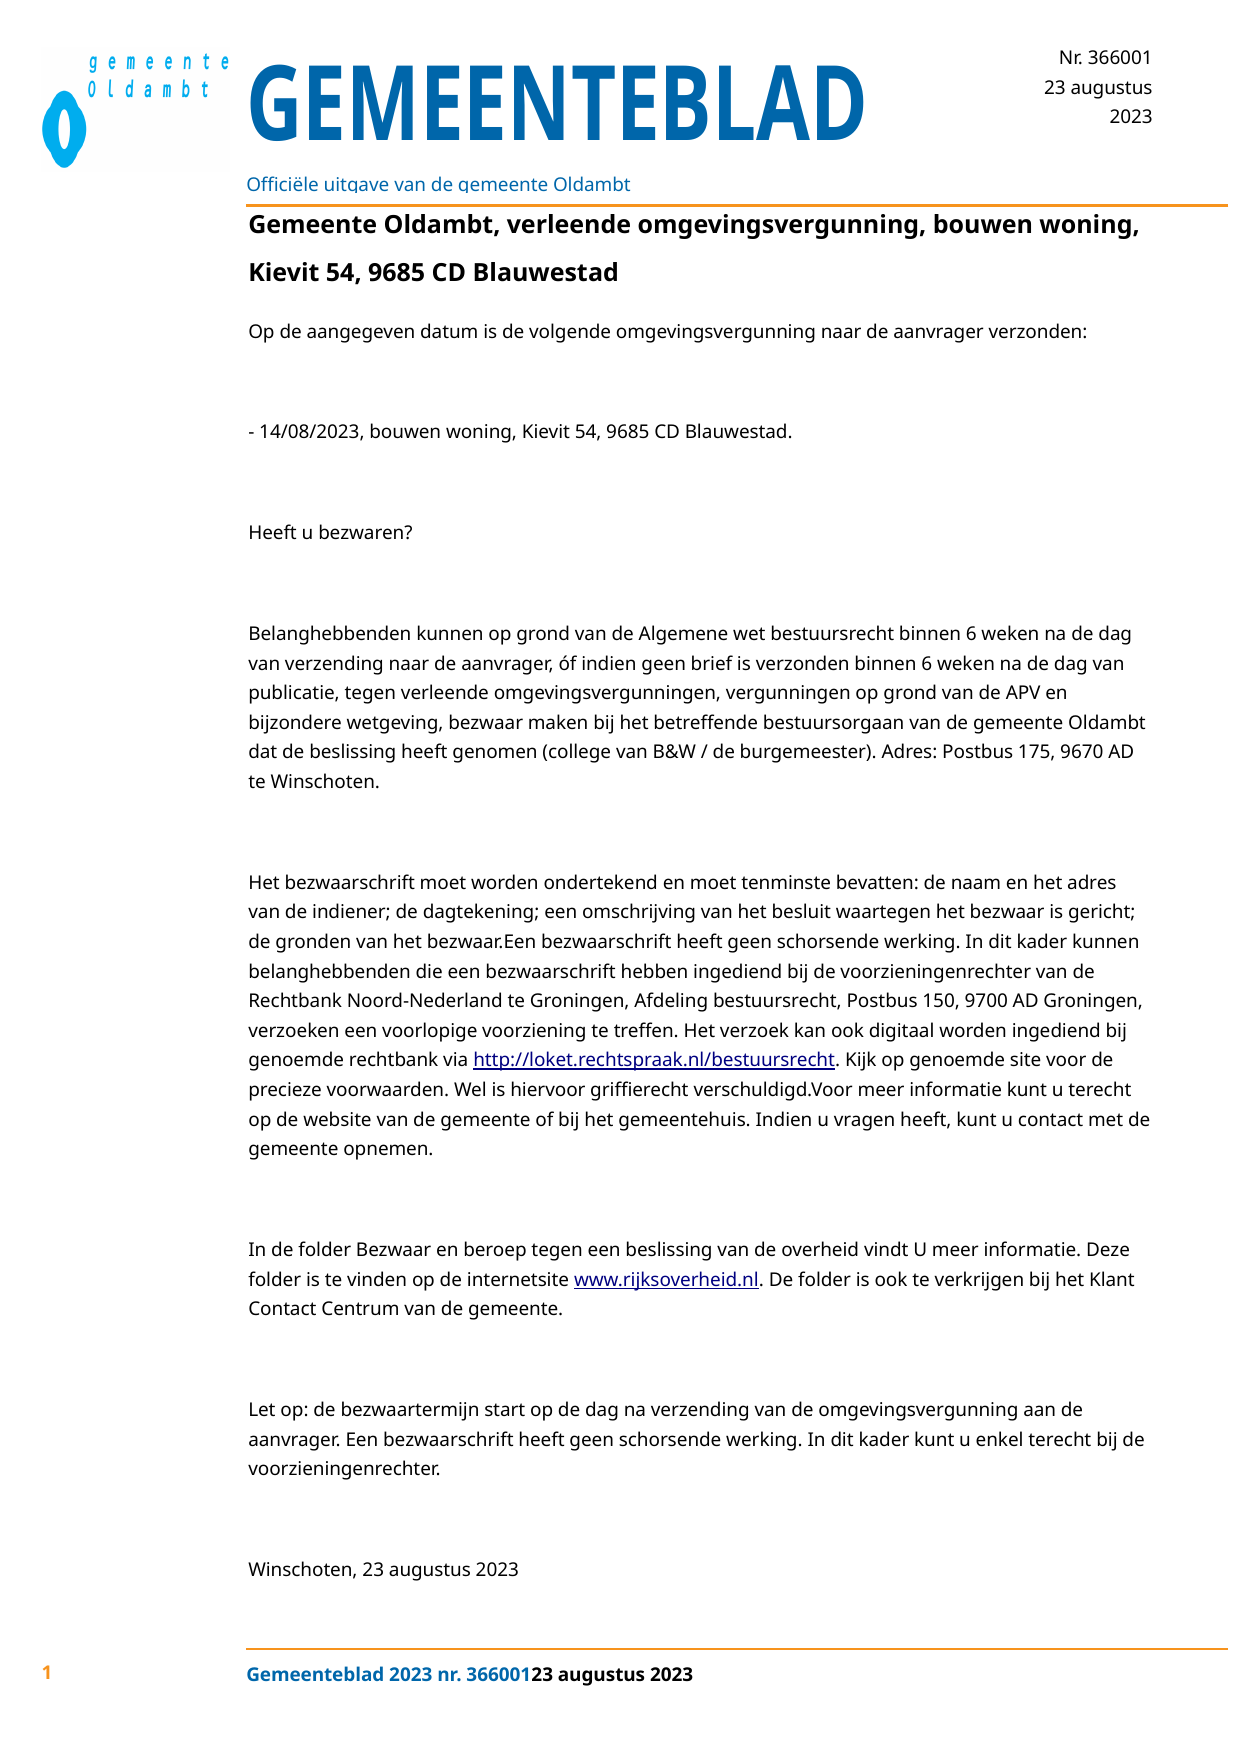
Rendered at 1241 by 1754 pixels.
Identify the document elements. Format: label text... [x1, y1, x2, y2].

text Belanghebbenden kunnen op grond van de Algemene wet bestuursrecht binnen 6 weken na de dag van verzending naar de aanvrager, óf indien geen brief is verzonden binnen 6 weken na de dag van publicatie, tegen verleende omgevingsvergunningen, vergunningen op grond van de APV en bijzondere wetgeving, bezwaar maken bij het betreffende bestuursorgaan van de gemeente Oldambt dat de beslissing heeft genomen (college van B&W / de burgemeester). Adres: Postbus 175, 9670 AD te Winschoten. [248, 620, 1152, 794]
text Winschoten, 23 augustus 2023 [248, 1556, 1152, 1582]
text - 14/08/2023, bouwen woning, Kievit 54, 9685 CD Blauwestad. [248, 419, 1152, 444]
text Let op: de bezwaartermijn start op de dag na verzending van de omgevingsvergunning aan de aanvrager. Een bezwaarschrift heeft geen schorsende werking. In dit kader kunt u enkel terecht bij de voorzieningenrechter. [248, 1396, 1152, 1481]
text Gemeente Oldambt, verleende omgevingsvergunning, bouwen woning, Kievit 54, 9685 CD Blauwestad [248, 207, 1152, 288]
text Het bezwaarschrift moet worden ondertekend en moet tenminste bevatten: de naam en het adres van de indiener; de dagtekening; een omschrijving van het besluit waartegen het bezwaar is gericht; de gronden van het bezwaar.Een bezwaarschrift heeft geen schorsende werking. In dit kader kunnen belanghebbenden die een bezwaarschrift hebben ingediend bij de voorzieningenrechter van de Rechtbank Noord-Nederland te Groningen, Afdeling bestuursrecht, Postbus 150, 9700 AD Groningen, verzoeken een voorlopige voorziening te treffen. Het verzoek kan ook digitaal worden ingediend bij genoemde rechtbank via http://loket.rechtspraak.nl/bestuursrecht. Kijk op genoemde site voor de precieze voorwaarden. Wel is hiervoor griffierecht verschuldigd.Voor meer informatie kunt u terecht op de website van de gemeente of bij het gemeentehuis. Indien u vragen heeft, kunt u contact met de gemeente opnemen. [248, 869, 1152, 1161]
picture [41, 47, 231, 172]
text Op de aangegeven datum is de volgende omgevingsvergunning naar de aanvrager verzonden: [248, 318, 1152, 344]
text In de folder Bezwaar en beroep tegen een beslissing van de overheid vindt U meer informatie. Deze folder is te vinden op de internetsite www.rijksoverheid.nl. De folder is ook te verkrijgen bij het Klant Contact Centrum van de gemeente. [248, 1236, 1152, 1321]
text Heeft u bezwaren? [248, 519, 1152, 545]
